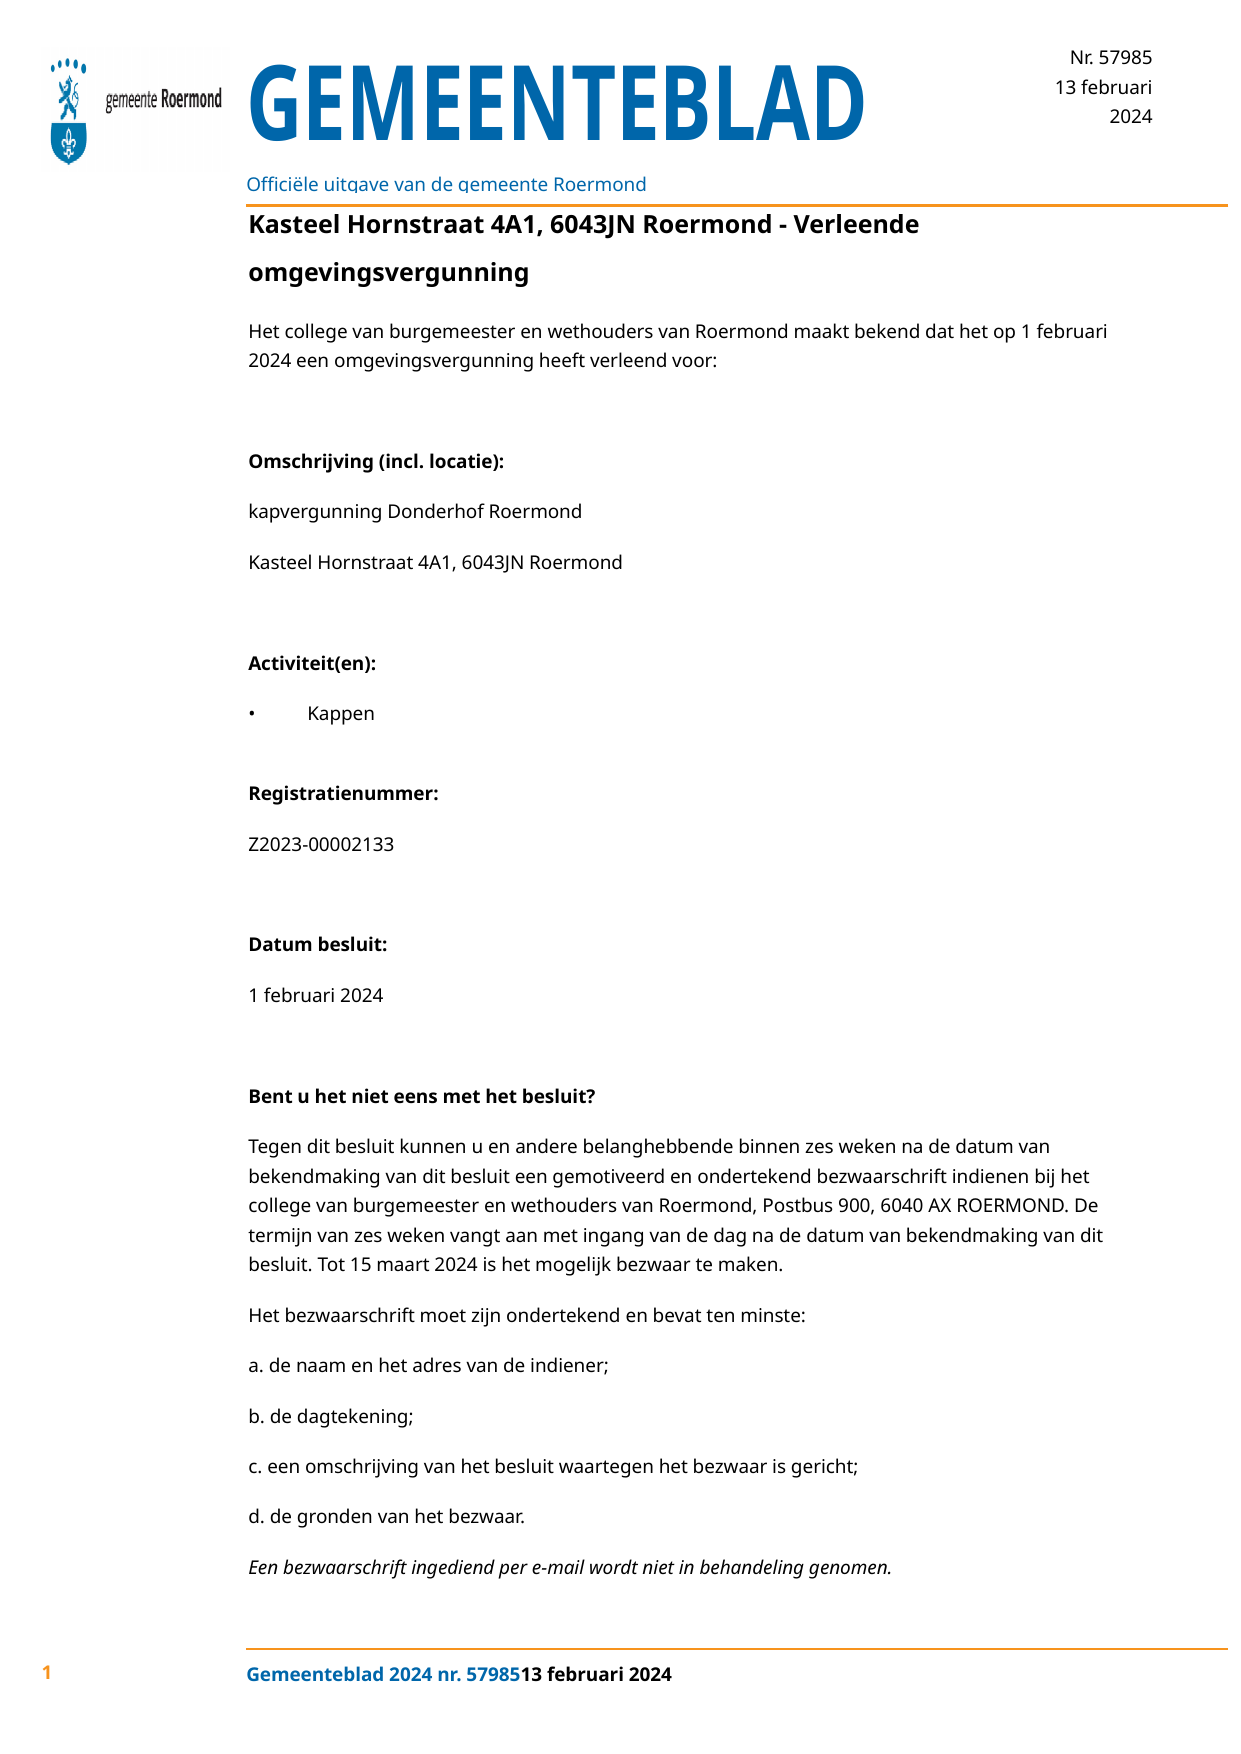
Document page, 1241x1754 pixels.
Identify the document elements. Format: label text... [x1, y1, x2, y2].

text Datum besluit: [248, 932, 1152, 957]
text 1 februari 2024 [248, 982, 1152, 1008]
text a. de naam en het adres van de indiener; [248, 1352, 1152, 1378]
text Het bezwaarschrift moet zijn ondertekend en bevat ten minste: [248, 1302, 1152, 1328]
text Activiteit(en): [248, 650, 1152, 676]
picture [41, 47, 231, 172]
text c. een omschrijving van het besluit waartegen het bezwaar is gericht; [248, 1453, 1152, 1479]
text Het college van burgemeester en wethouders van Roermond maakt bekend dat het op 1 februari 2024 een omgevingsvergunning heeft verleend voor: [248, 318, 1152, 373]
text b. de dagtekening; [248, 1403, 1152, 1429]
text d. de gronden van het bezwaar. [248, 1504, 1152, 1529]
text Omschrijving (incl. locatie): [248, 448, 1152, 474]
text Een bezwaarschrift ingediend per e-mail wordt niet in behandeling genomen. [248, 1554, 1152, 1580]
text Kasteel Hornstraat 4A1, 6043JN Roermond [248, 549, 1152, 575]
list Kappen [248, 700, 1152, 726]
text Tegen dit besluit kunnen u en andere belanghebbende binnen zes weken na de datum van bekendmaking van dit besluit een gemotiveerd en ondertekend bezwaarschrift indienen bij het college van burgemeester en wethouders van Roermond, Postbus 900, 6040 AX ROERMOND. De termijn van zes weken vangt aan met ingang van de dag na de datum van bekendmaking van dit besluit. Tot 15 maart 2024 is het mogelijk bezwaar te maken. [248, 1133, 1152, 1277]
text Z2023-00002133 [248, 831, 1152, 857]
text Bent u het niet eens met het besluit? [248, 1083, 1152, 1109]
text Registratienummer: [248, 780, 1152, 806]
text kapvergunning Donderhof Roermond [248, 499, 1152, 524]
text Kasteel Hornstraat 4A1, 6043JN Roermond - Verleende omgevingsvergunning [248, 207, 1152, 288]
